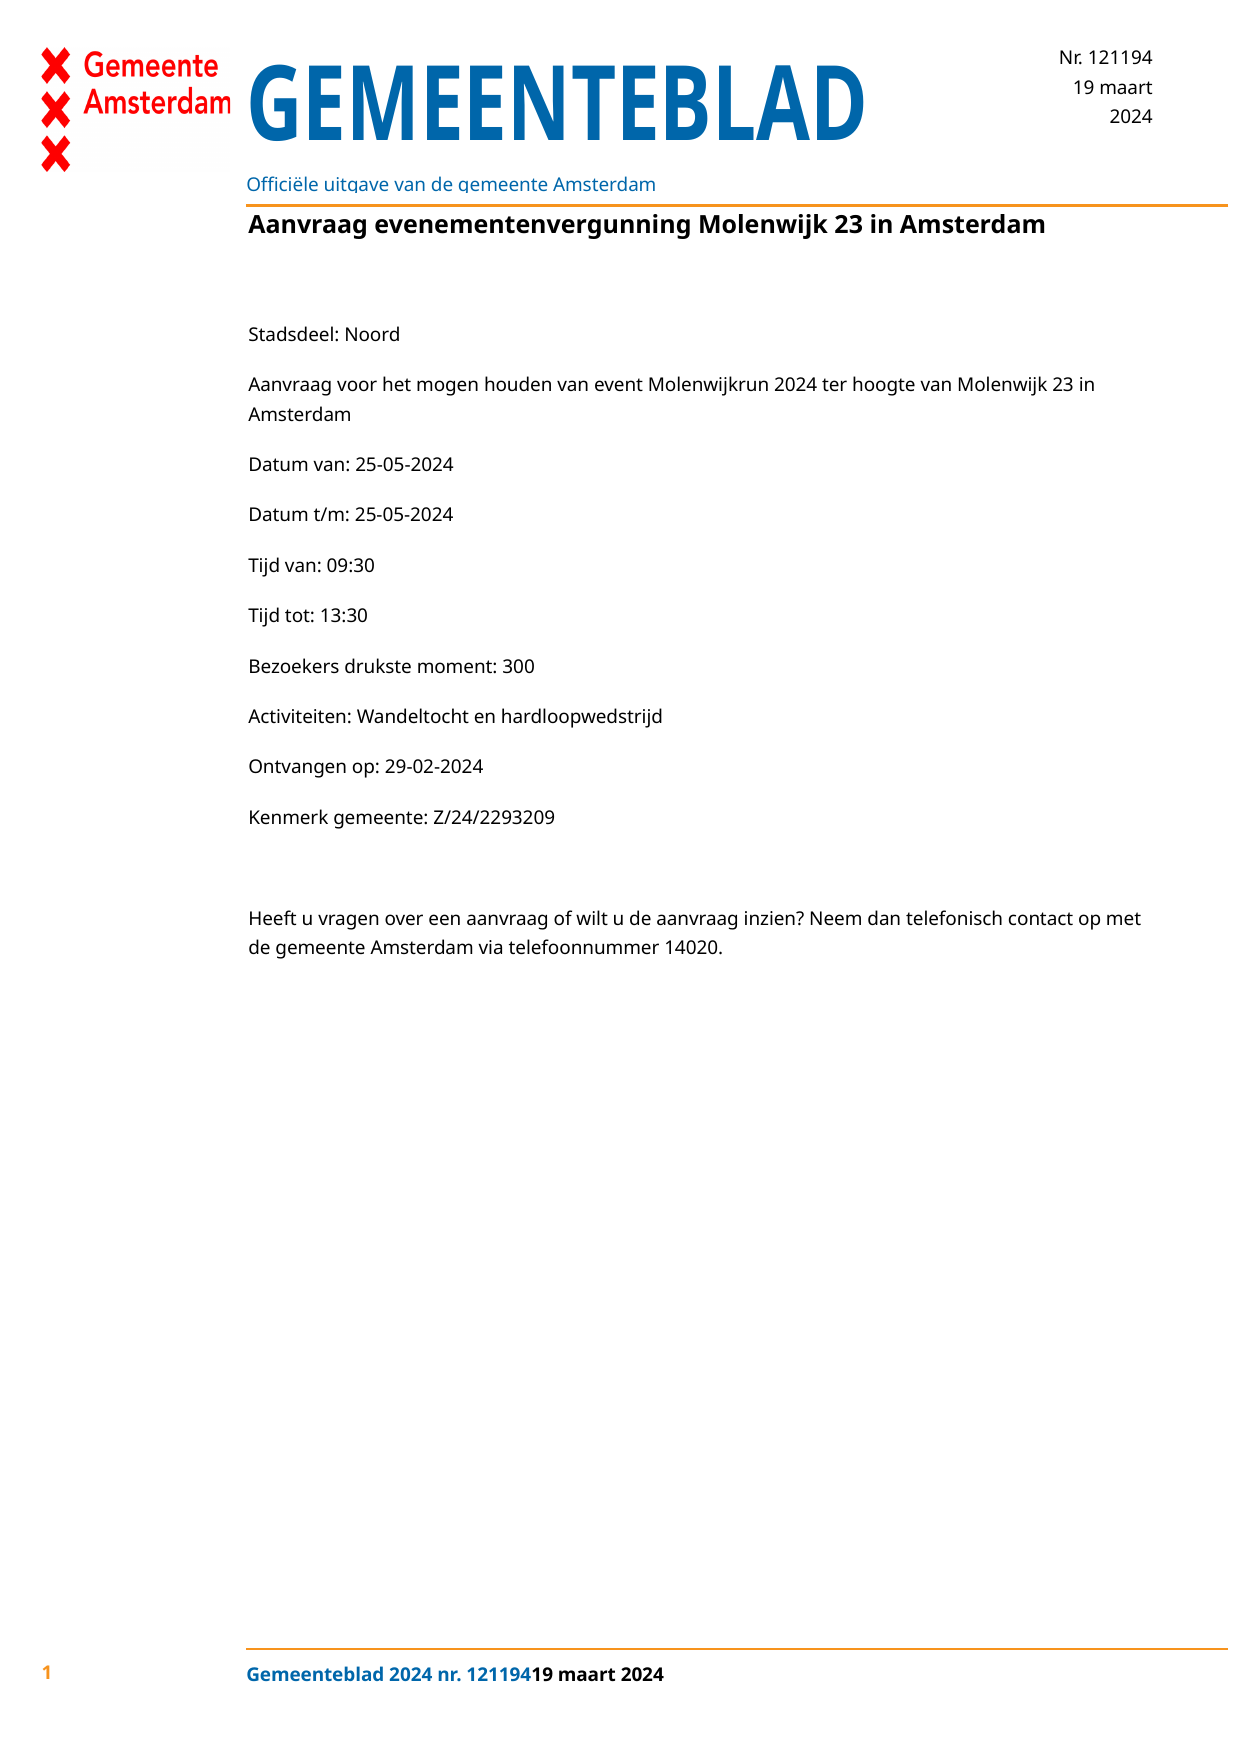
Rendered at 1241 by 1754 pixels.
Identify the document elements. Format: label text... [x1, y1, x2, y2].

text Stadsdeel: Noord [248, 321, 1152, 346]
text Datum van: 25-05-2024 [248, 451, 1152, 477]
text Kenmerk gemeente: Z/24/2293209 [248, 804, 1152, 830]
text Aanvraag evenementenvergunning Molenwijk 23 in Amsterdam [248, 207, 1152, 241]
text Ontvangen op: 29-02-2024 [248, 754, 1152, 779]
text Aanvraag voor het mogen houden van event Molenwijkrun 2024 ter hoogte van Molenwijk 23 in Amsterdam [248, 371, 1152, 426]
picture [41, 47, 231, 172]
text Bezoekers drukste moment: 300 [248, 653, 1152, 678]
text Datum t/m: 25-05-2024 [248, 502, 1152, 527]
text Tijd tot: 13:30 [248, 602, 1152, 628]
text Heeft u vragen over een aanvraag of wilt u de aanvraag inzien? Neem dan telefonisch contact op met de gemeente Amsterdam via telefoonnummer 14020. [248, 905, 1152, 960]
text Tijd van: 09:30 [248, 552, 1152, 578]
text Activiteiten: Wandeltocht en hardloopwedstrijd [248, 703, 1152, 729]
